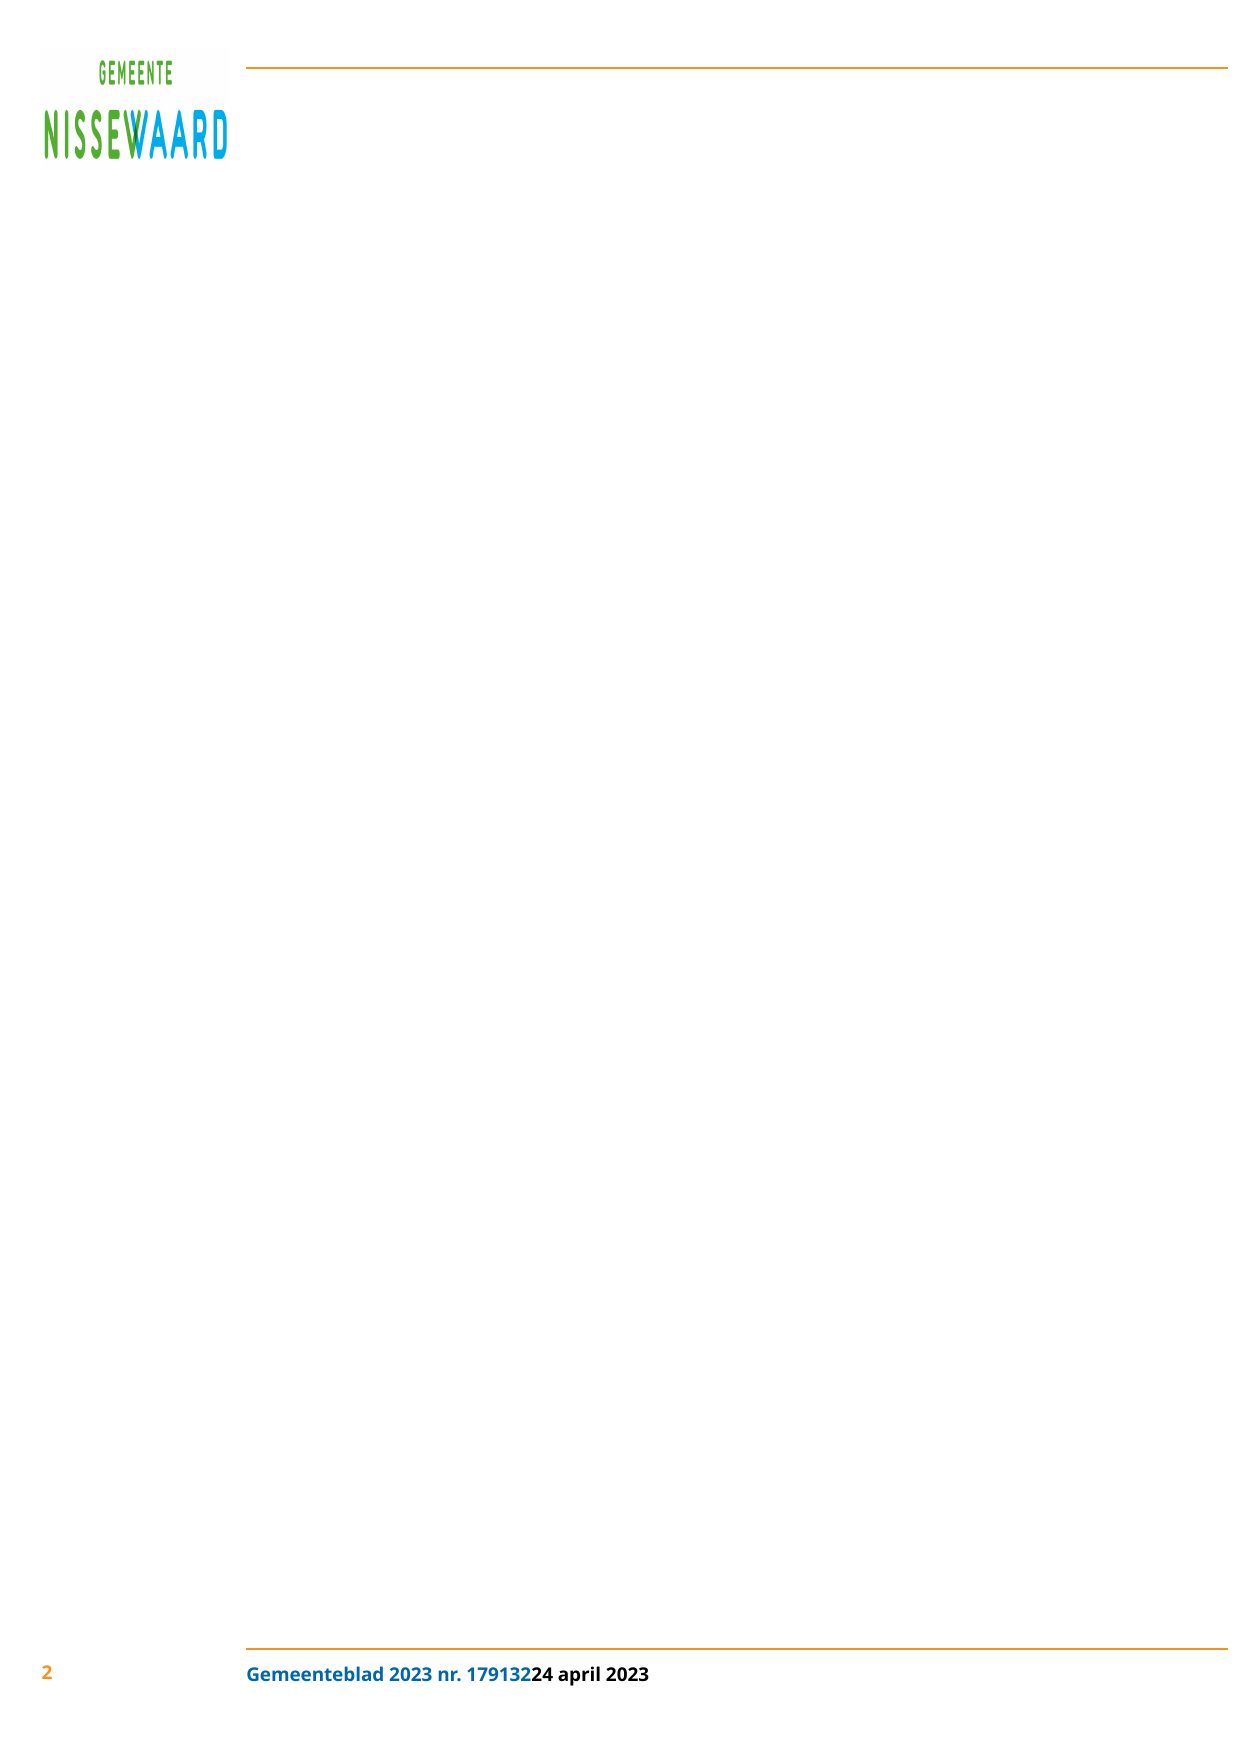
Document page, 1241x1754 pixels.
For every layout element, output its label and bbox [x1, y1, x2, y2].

picture [41, 47, 231, 172]
